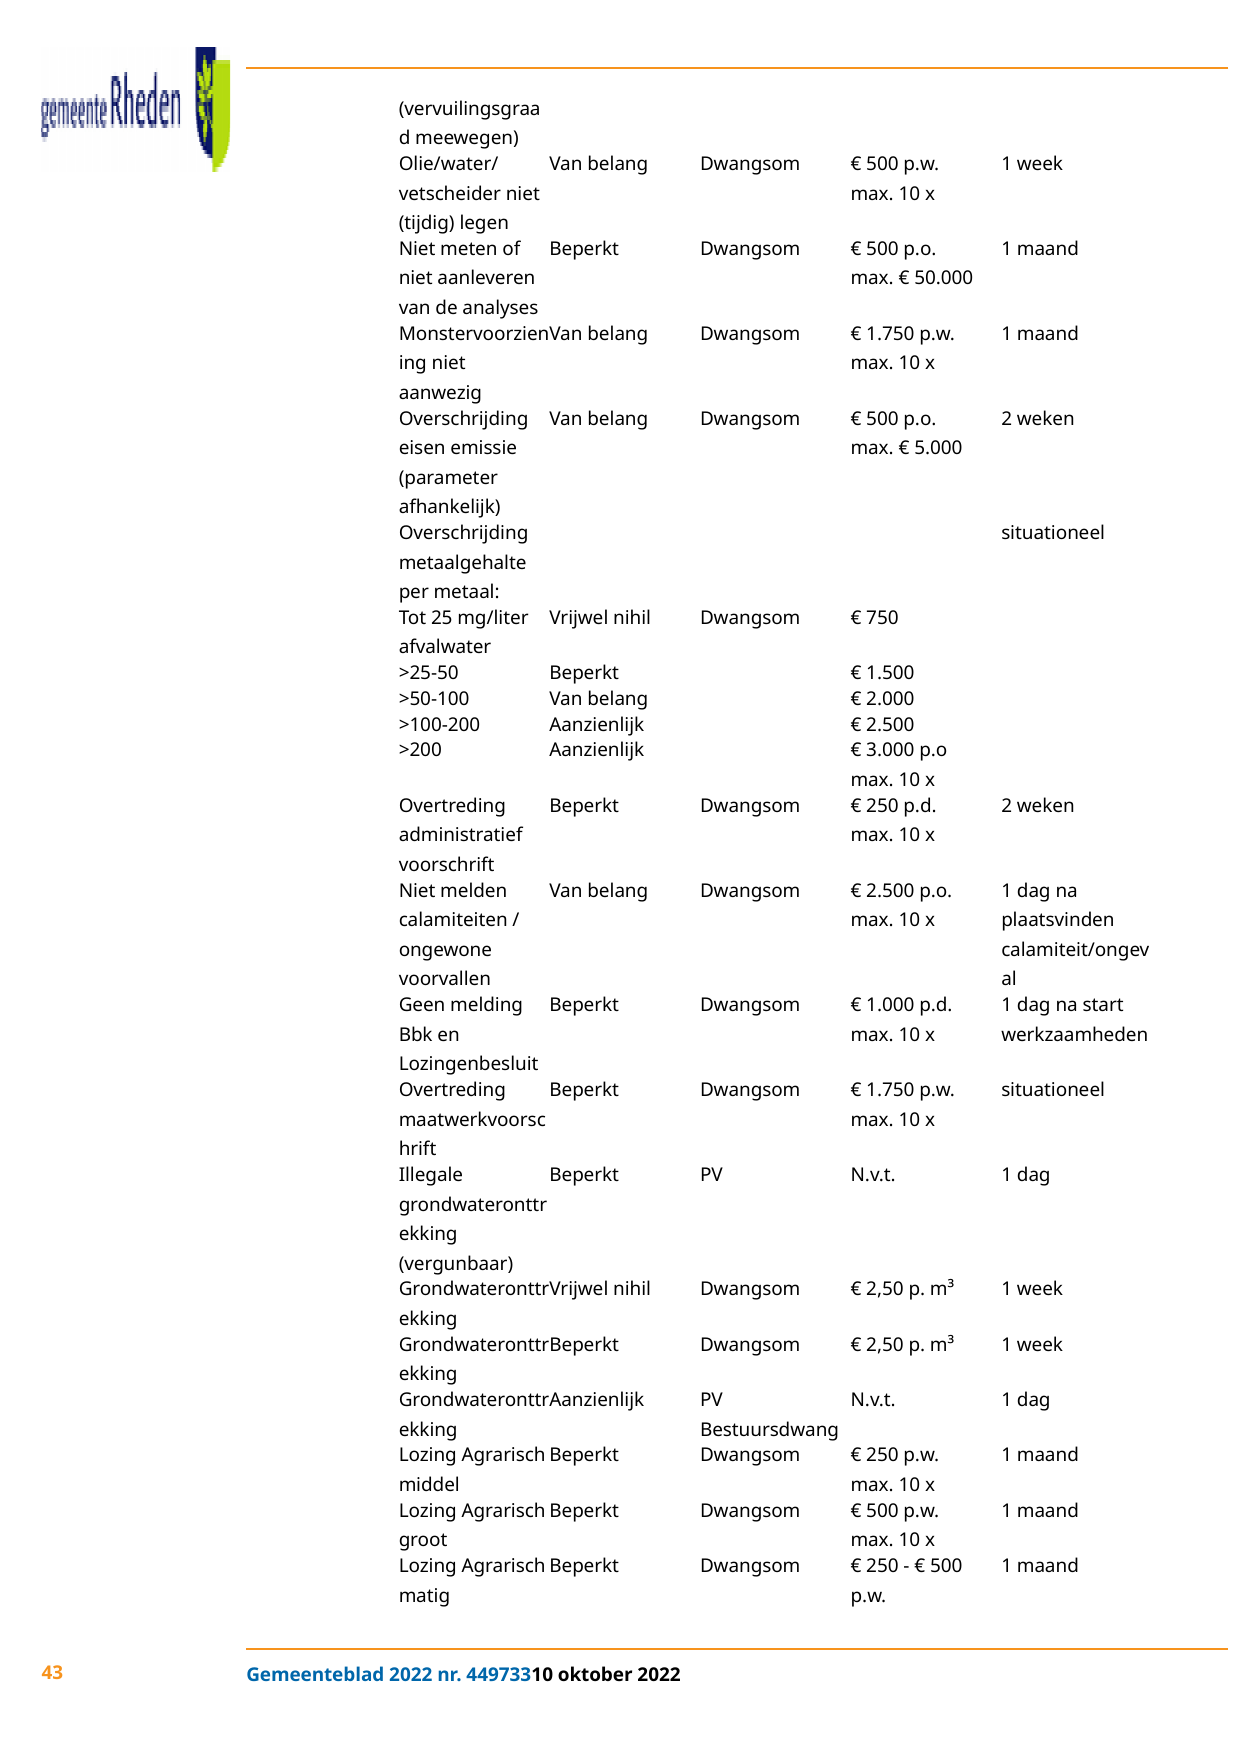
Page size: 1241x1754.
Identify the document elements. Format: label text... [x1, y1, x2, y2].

table_cell 1 maand [1001, 1442, 1152, 1497]
table_cell 1 dag [1001, 1386, 1152, 1442]
table_cell Overtreding maatwerkvoorschrift [399, 1076, 549, 1161]
table_cell 1 maand [1001, 235, 1152, 320]
table_cell € 750 [850, 604, 1001, 659]
table_cell (vervuilingsgraad meewegen) [399, 95, 549, 150]
table_cell N.v.t. [850, 1161, 1001, 1276]
table_cell [700, 711, 850, 737]
table_cell € 1.000 p.d. max. 10 x [850, 991, 1001, 1076]
table_cell [1001, 685, 1152, 711]
table_cell Dwangsom [700, 1076, 850, 1161]
table_cell € 1.500 [850, 660, 1001, 685]
table_cell Monstervoorziening niet aanwezig [399, 320, 549, 405]
table_cell [1001, 660, 1152, 685]
table_cell Aanzienlijk [549, 737, 700, 792]
table_cell Dwangsom [700, 991, 850, 1076]
table_cell Grondwateronttrekking [399, 1386, 549, 1442]
table_cell € 250 - € 500 p.w. [850, 1552, 1001, 1607]
table_cell 1 week [1001, 150, 1152, 235]
table_cell 1 week [1001, 1276, 1152, 1331]
table_cell € 2.500 p.o. max. 10 x [850, 877, 1001, 991]
table_cell € 1.750 p.w. max. 10 x [850, 1076, 1001, 1161]
table_cell Dwangsom [700, 1552, 850, 1607]
table_cell [700, 95, 850, 150]
table_cell 1 maand [1001, 1552, 1152, 1607]
table_cell [248, 95, 398, 1607]
table_cell Beperkt [549, 1076, 700, 1161]
table_cell 1 dag na plaatsvinden calamiteit/ongeval [1001, 877, 1152, 991]
table_cell € 500 p.w. max. 10 x [850, 150, 1001, 235]
table_cell [700, 737, 850, 792]
table_cell Dwangsom [700, 320, 850, 405]
table_cell Beperkt [549, 1442, 700, 1497]
table_cell Vrijwel nihil [549, 604, 700, 659]
table_cell € 2,50 p. m³ [850, 1331, 1001, 1386]
table_cell Grondwateronttrekking [399, 1276, 549, 1331]
table_cell >200 [399, 737, 549, 792]
table_cell 1 dag [1001, 1161, 1152, 1276]
table_cell PV Bestuursdwang [700, 1386, 850, 1442]
table_cell PV [700, 1161, 850, 1276]
table_cell € 2.000 [850, 685, 1001, 711]
table_cell Niet melden calamiteiten / ongewone voorvallen [399, 877, 549, 991]
table_cell Dwangsom [700, 150, 850, 235]
table_cell Olie/water/vetscheider niet (tijdig) legen [399, 150, 549, 235]
table_cell [700, 660, 850, 685]
table_cell € 3.000 p.o max. 10 x [850, 737, 1001, 792]
table_cell Overtreding administratief voorschrift [399, 792, 549, 877]
table_cell Dwangsom [700, 1497, 850, 1552]
table_cell >100-200 [399, 711, 549, 737]
table_cell Dwangsom [700, 235, 850, 320]
table_cell 1 maand [1001, 320, 1152, 405]
table_cell Beperkt [549, 235, 700, 320]
table_cell [1001, 711, 1152, 737]
table_cell Aanzienlijk [549, 1386, 700, 1442]
table_cell Beperkt [549, 1552, 700, 1607]
table_cell Illegale grondwateronttrekking (vergunbaar) [399, 1161, 549, 1276]
table_cell [850, 519, 1001, 604]
table_cell [549, 519, 700, 604]
table_cell Lozing Agrarisch groot [399, 1497, 549, 1552]
table_cell 1 maand [1001, 1497, 1152, 1552]
table_cell Dwangsom [700, 604, 850, 659]
table_cell € 500 p.o. max. € 5.000 [850, 405, 1001, 519]
table_cell >25-50 [399, 660, 549, 685]
table_cell Van belang [549, 877, 700, 991]
table_cell Dwangsom [700, 877, 850, 991]
table_cell Dwangsom [700, 1276, 850, 1331]
table_cell 1 week [1001, 1331, 1152, 1386]
table_cell Dwangsom [700, 1331, 850, 1386]
table_cell Dwangsom [700, 1442, 850, 1497]
table_cell Van belang [549, 150, 700, 235]
table_cell Geen melding Bbk en Lozingenbesluit [399, 991, 549, 1076]
table_cell [700, 519, 850, 604]
table_cell >50-100 [399, 685, 549, 711]
table_cell Vrijwel nihil [549, 1276, 700, 1331]
table_cell Aanzienlijk [549, 711, 700, 737]
table_cell [700, 685, 850, 711]
table_cell [549, 95, 700, 150]
table_cell Overschrijding metaalgehalte per metaal: [399, 519, 549, 604]
table_cell [850, 95, 1001, 150]
table_cell Van belang [549, 320, 700, 405]
table_cell [1001, 95, 1152, 150]
table_cell Beperkt [549, 1331, 700, 1386]
table_cell 2 weken [1001, 792, 1152, 877]
table_cell Lozing Agrarisch matig [399, 1552, 549, 1607]
table_cell € 500 p.o. max. € 50.000 [850, 235, 1001, 320]
table_cell Beperkt [549, 1161, 700, 1276]
table_cell 2 weken [1001, 405, 1152, 519]
table_cell € 2.500 [850, 711, 1001, 737]
table_cell Grondwateronttrekking [399, 1331, 549, 1386]
table_cell Dwangsom [700, 792, 850, 877]
table_cell Tot 25 mg/liter afvalwater [399, 604, 549, 659]
table_cell Van belang [549, 685, 700, 711]
table_cell € 250 p.d. max. 10 x [850, 792, 1001, 877]
table_cell N.v.t. [850, 1386, 1001, 1442]
table_cell situationeel [1001, 1076, 1152, 1161]
table_cell € 1.750 p.w. max. 10 x [850, 320, 1001, 405]
table_cell Niet meten of niet aanleveren van de analyses [399, 235, 549, 320]
table_cell Beperkt [549, 792, 700, 877]
table_cell € 500 p.w. max. 10 x [850, 1497, 1001, 1552]
table_cell Beperkt [549, 660, 700, 685]
table_cell Beperkt [549, 1497, 700, 1552]
table_cell Overschrijding eisen emissie (parameter afhankelijk) [399, 405, 549, 519]
table_cell 1 dag na start werkzaamheden [1001, 991, 1152, 1076]
picture [41, 47, 231, 172]
table_cell Beperkt [549, 991, 700, 1076]
table_cell Lozing Agrarisch middel [399, 1442, 549, 1497]
table_cell [1001, 604, 1152, 659]
table_cell € 250 p.w. max. 10 x [850, 1442, 1001, 1497]
table_cell Van belang [549, 405, 700, 519]
table_cell € 2,50 p. m³ [850, 1276, 1001, 1331]
table_cell [1001, 737, 1152, 792]
table_cell Dwangsom [700, 405, 850, 519]
table_cell situationeel [1001, 519, 1152, 604]
